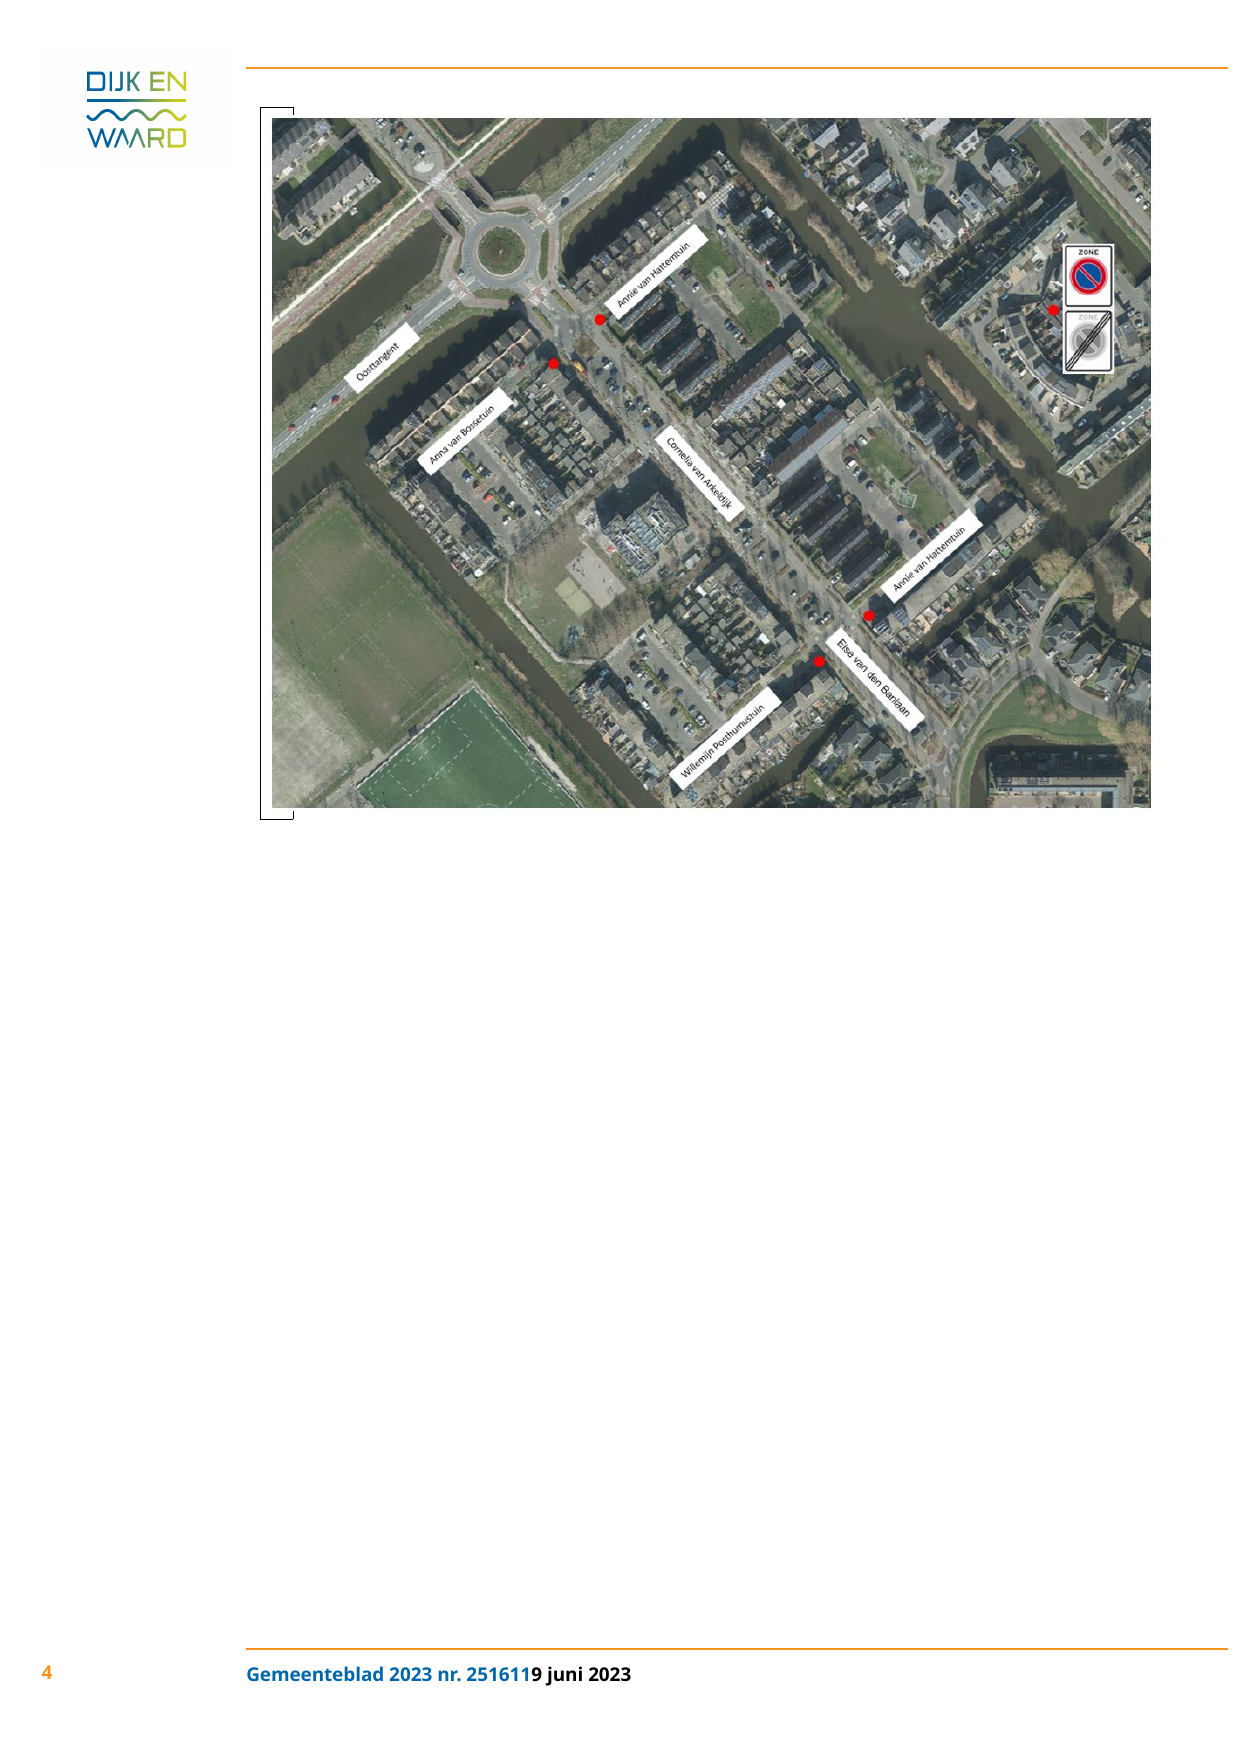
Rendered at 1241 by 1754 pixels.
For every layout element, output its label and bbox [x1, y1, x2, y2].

picture [268, 115, 1155, 811]
picture [41, 47, 231, 172]
